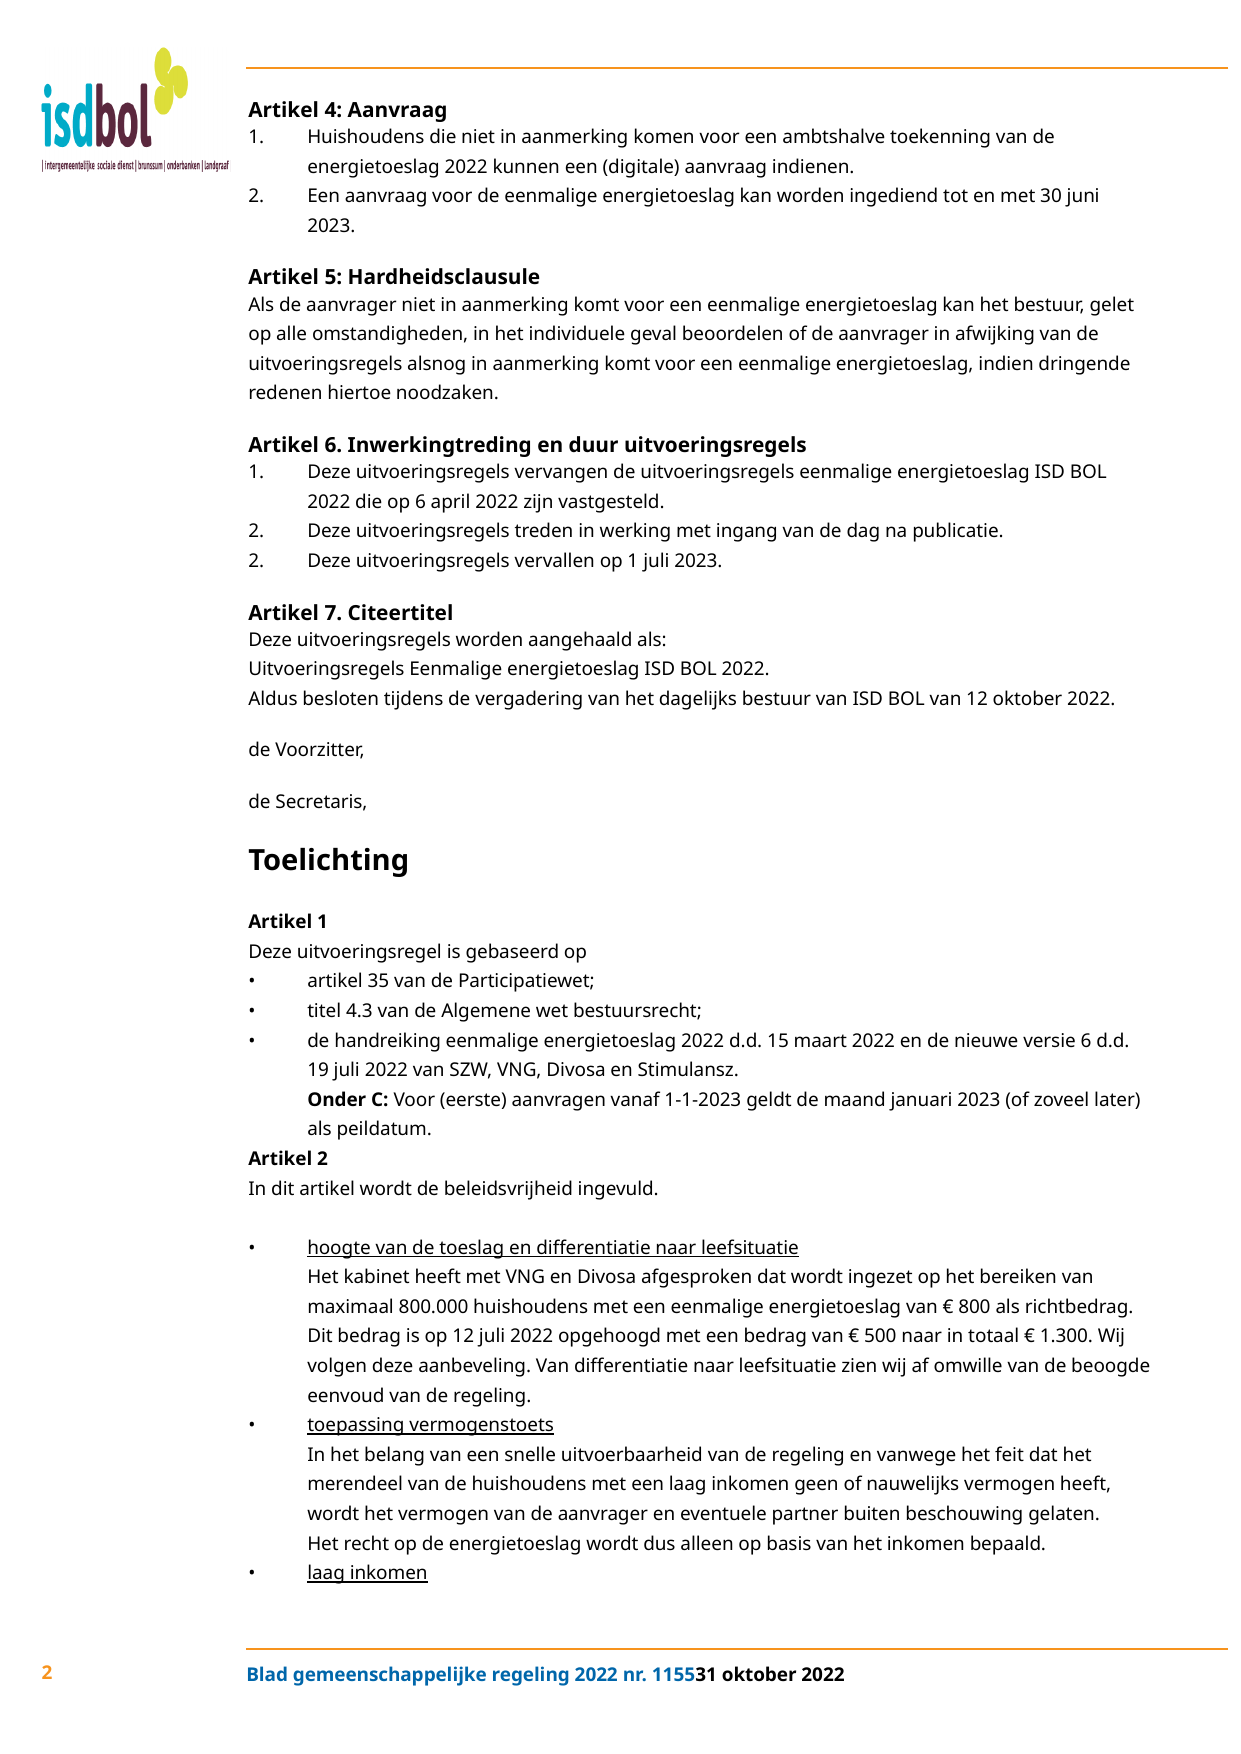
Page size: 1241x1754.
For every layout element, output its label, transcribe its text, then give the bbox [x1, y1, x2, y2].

list Huishoudens die niet in aanmerking komen voor een ambtshalve toekenning van de energietoeslag 2022 kunnen een (digitale) aanvraag indienen. [248, 123, 1152, 178]
text Als de aanvrager niet in aanmerking komt voor een eenmalige energietoeslag kan het bestuur, gelet op alle omstandigheden, in het individuele geval beoordelen of de aanvrager in afwijking van de uitvoeringsregels alsnog in aanmerking komt voor een eenmalige energietoeslag, indien dringende redenen hiertoe noodzaken. [248, 291, 1152, 405]
text Artikel 2 [248, 1145, 1152, 1171]
text de Secretaris, [248, 788, 1152, 814]
list In het belang van een snelle uitvoerbaarheid van de regeling en vanwege het feit dat het merendeel van de huishoudens met een laag inkomen geen of nauwelijks vermogen heeft, wordt het vermogen van de aanvrager en eventuele partner buiten beschouwing gelaten. [248, 1441, 1152, 1526]
text In dit artikel wordt de beleidsvrijheid ingevuld. [248, 1175, 1152, 1200]
text Aldus besloten tijdens de vergadering van het dagelijks bestuur van ISD BOL van 12 oktober 2022. [248, 685, 1152, 711]
list Deze uitvoeringsregels vervangen de uitvoeringsregels eenmalige energietoeslag ISD BOL 2022 die op 6 april 2022 zijn vastgesteld. [248, 458, 1152, 514]
list Deze uitvoeringsregels treden in werking met ingang van de dag na publicatie. [248, 518, 1152, 543]
list laag inkomen [248, 1559, 1152, 1585]
list hoogte van de toeslag en differentiatie naar leefsituatie [248, 1234, 1152, 1259]
text Artikel 4: Aanvraag [248, 95, 1152, 123]
list de handreiking eenmalige energietoeslag 2022 d.d. 15 maart 2022 en de nieuwe versie 6 d.d. 19 juli 2022 van SZW, VNG, Divosa en Stimulansz. [248, 1027, 1152, 1082]
text Toelichting [248, 839, 1152, 879]
list titel 4.3 van de Algemene wet bestuursrecht; [248, 997, 1152, 1023]
text Deze uitvoeringsregel is gebaseerd op [248, 938, 1152, 964]
text de Voorzitter, [248, 737, 1152, 762]
text Artikel 5: Hardheidsclausule [248, 262, 1152, 291]
text Artikel 1 [248, 908, 1152, 934]
list Een aanvraag voor de eenmalige energietoeslag kan worden ingediend tot en met 30 juni 2023. [248, 182, 1152, 238]
text Uitvoeringsregels Eenmalige energietoeslag ISD BOL 2022. [248, 656, 1152, 681]
list toepassing vermogenstoets [248, 1411, 1152, 1437]
list Het kabinet heeft met VNG en Divosa afgesproken dat wordt ingezet op het bereiken van maximaal 800.000 huishoudens met een eenmalige energietoeslag van € 800 als richtbedrag. Dit bedrag is op 12 juli 2022 opgehoogd met een bedrag van € 500 naar in totaal € 1.300. Wij volgen deze aanbeveling. Van differentiatie naar leefsituatie zien wij af omwille van de beoogde eenvoud van de regeling. [248, 1263, 1152, 1407]
list artikel 35 van de Participatiewet; [248, 968, 1152, 993]
list Het recht op de energietoeslag wordt dus alleen op basis van het inkomen bepaald. [248, 1530, 1152, 1555]
text Artikel 7. Citeertitel [248, 598, 1152, 626]
text Deze uitvoeringsregels worden aangehaald als: [248, 626, 1152, 652]
list Onder C: Voor (eerste) aanvragen vanaf 1-1-2023 geldt de maand januari 2023 (of zoveel later) als peildatum. [248, 1086, 1152, 1141]
text Artikel 6. Inwerkingtreding en duur uitvoeringsregels [248, 430, 1152, 458]
picture [41, 47, 231, 172]
list Deze uitvoeringsregels vervallen op 1 juli 2023. [248, 547, 1152, 573]
